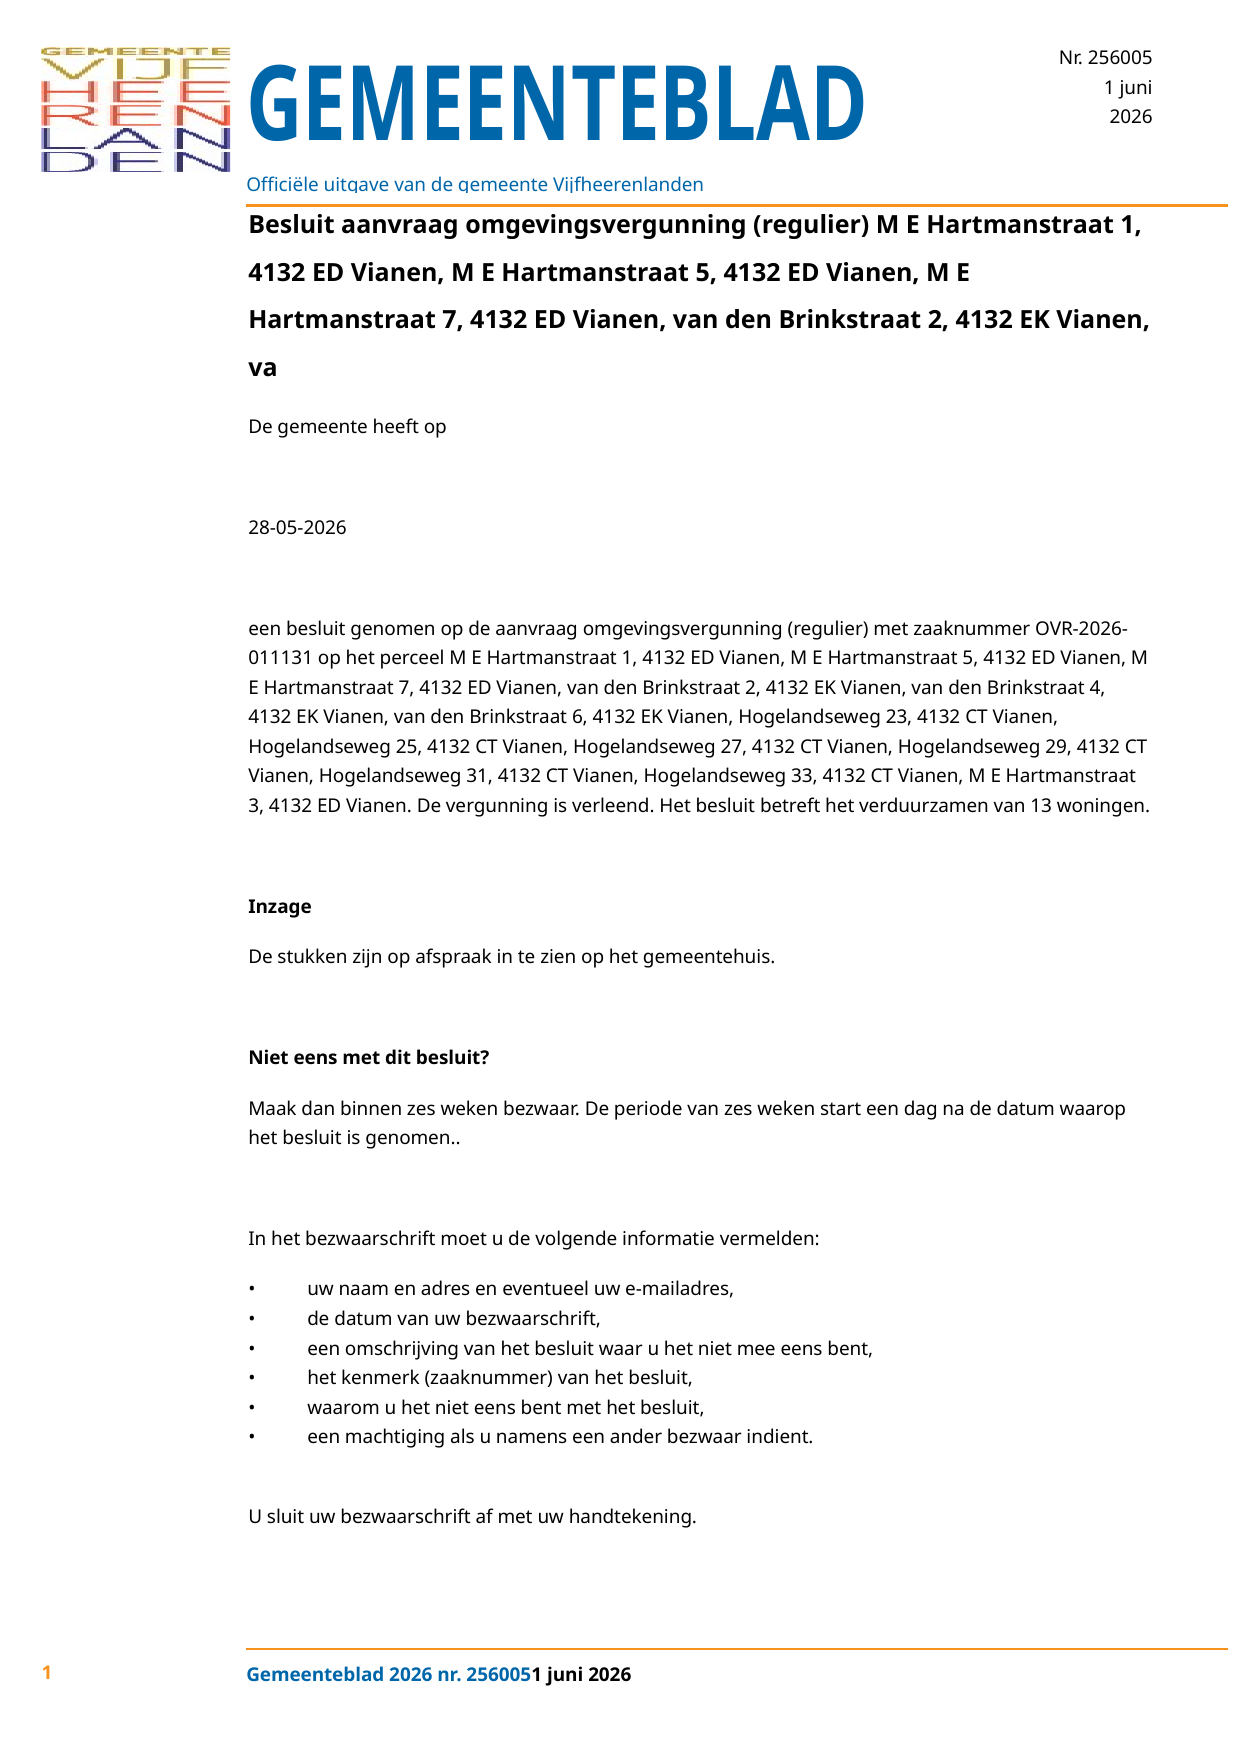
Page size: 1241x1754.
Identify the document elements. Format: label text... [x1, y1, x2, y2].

text een besluit genomen op de aanvraag omgevingsvergunning (regulier) met zaaknummer OVR-2026-011131 op het perceel M E Hartmanstraat 1, 4132 ED Vianen, M E Hartmanstraat 5, 4132 ED Vianen, M E Hartmanstraat 7, 4132 ED Vianen, van den Brinkstraat 2, 4132 EK Vianen, van den Brinkstraat 4, 4132 EK Vianen, van den Brinkstraat 6, 4132 EK Vianen, Hogelandseweg 23, 4132 CT Vianen, Hogelandseweg 25, 4132 CT Vianen, Hogelandseweg 27, 4132 CT Vianen, Hogelandseweg 29, 4132 CT Vianen, Hogelandseweg 31, 4132 CT Vianen, Hogelandseweg 33, 4132 CT Vianen, M E Hartmanstraat 3, 4132 ED Vianen. De vergunning is verleend. Het besluit betreft het verduurzamen van 13 woningen. [248, 615, 1152, 818]
list de datum van uw bezwaarschrift, [248, 1305, 1152, 1331]
text De stukken zijn op afspraak in te zien op het gemeentehuis. [248, 943, 1152, 969]
text De gemeente heeft op [248, 413, 1152, 439]
list uw naam en adres en eventueel uw e-mailadres, [248, 1276, 1152, 1301]
text Maak dan binnen zes weken bezwaar. De periode van zes weken start een dag na de datum waarop het besluit is genomen.. [248, 1095, 1152, 1150]
text In het bezwaarschrift moet u de volgende informatie vermelden: [248, 1225, 1152, 1251]
text Besluit aanvraag omgevingsvergunning (regulier) M E Hartmanstraat 1, 4132 ED Vianen, M E Hartmanstraat 5, 4132 ED Vianen, M E Hartmanstraat 7, 4132 ED Vianen, van den Brinkstraat 2, 4132 EK Vianen, va [248, 207, 1152, 384]
list waarom u het niet eens bent met het besluit, [248, 1394, 1152, 1420]
list een omschrijving van het besluit waar u het niet mee eens bent, [248, 1335, 1152, 1361]
list een machtiging als u namens een ander bezwaar indient. [248, 1423, 1152, 1449]
text 28-05-2026 [248, 514, 1152, 540]
text Niet eens met dit besluit? [248, 1044, 1152, 1070]
text Inzage [248, 893, 1152, 919]
picture [41, 47, 231, 172]
text U sluit uw bezwaarschrift af met uw handtekening. [248, 1503, 1152, 1529]
list het kenmerk (zaaknummer) van het besluit, [248, 1364, 1152, 1390]
